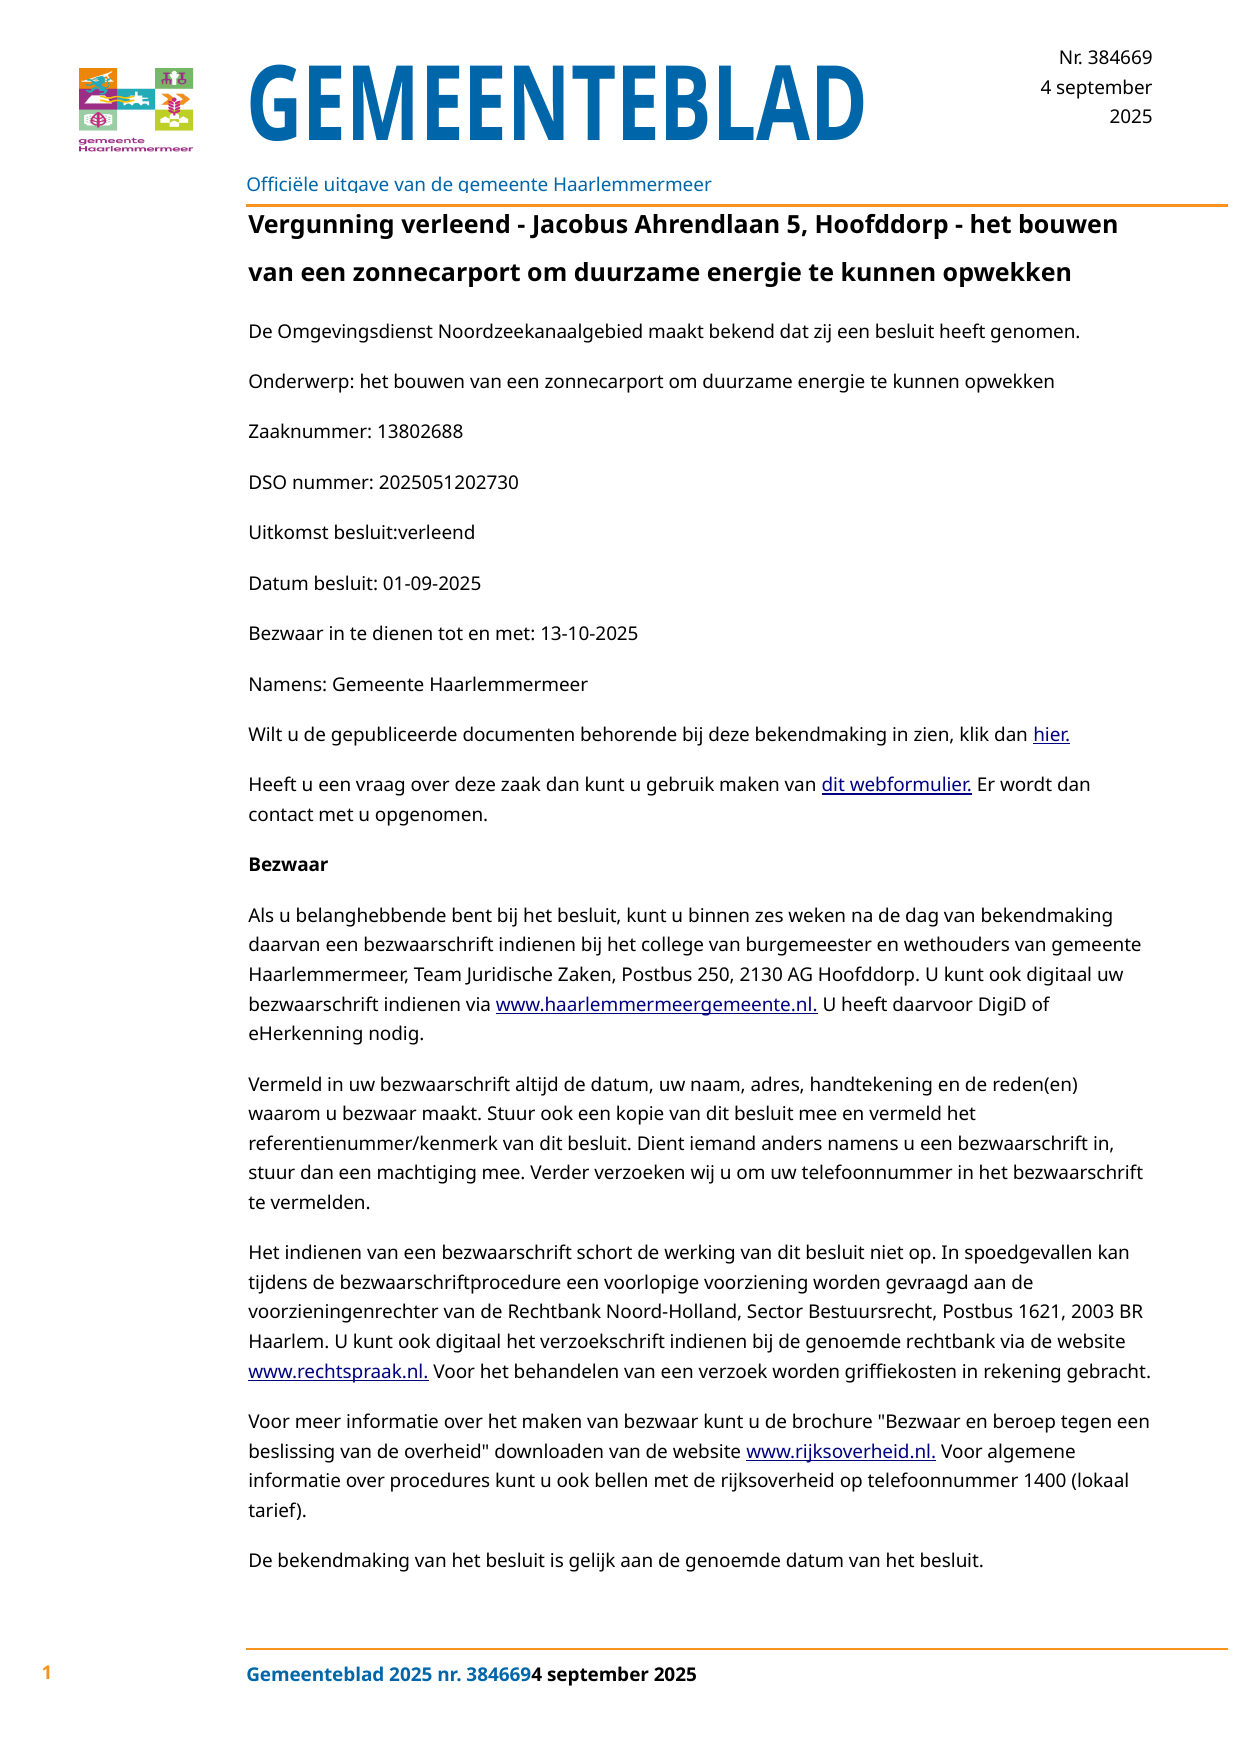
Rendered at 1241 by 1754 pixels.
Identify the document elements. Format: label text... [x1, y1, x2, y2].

text Het indienen van een bezwaarschrift schort de werking van dit besluit niet op. In spoedgevallen kan tijdens de bezwaarschriftprocedure een voorlopige voorziening worden gevraagd aan de voorzieningenrechter van de Rechtbank Noord-Holland, Sector Bestuursrecht, Postbus 1621, 2003 BR Haarlem. U kunt ook digitaal het verzoekschrift indienen bij de genoemde rechtbank via de website www.rechtspraak.nl. Voor het behandelen van een verzoek worden griffiekosten in rekening gebracht. [248, 1239, 1152, 1384]
text Datum besluit: 01-09-2025 [248, 570, 1152, 596]
text Als u belanghebbende bent bij het besluit, kunt u binnen zes weken na de dag van bekendmaking daarvan een bezwaarschrift indienen bij het college van burgemeester en wethouders van gemeente Haarlemmermeer, Team Juridische Zaken, Postbus 250, 2130 AG Hoofddorp. U kunt ook digitaal uw bezwaarschrift indienen via www.haarlemmermeergemeente.nl. U heeft daarvoor DigiD of eHerkenning nodig. [248, 902, 1152, 1046]
text Namens: Gemeente Haarlemmermeer [248, 671, 1152, 697]
text Vermeld in uw bezwaarschrift altijd de datum, uw naam, adres, handtekening en de reden(en) waarom u bezwaar maakt. Stuur ook een kopie van dit besluit mee en vermeld het referentienummer/kenmerk van dit besluit. Dient iemand anders namens u een bezwaarschrift in, stuur dan een machtiging mee. Verder verzoeken wij u om uw telefoonnummer in het bezwaarschrift te vermelden. [248, 1071, 1152, 1215]
text De Omgevingsdienst Noordzeekanaalgebied maakt bekend dat zij een besluit heeft genomen. [248, 318, 1152, 344]
text Wilt u de gepubliceerde documenten behorende bij deze bekendmaking in zien, klik dan hier. [248, 721, 1152, 747]
text DSO nummer: 2025051202730 [248, 469, 1152, 495]
text Onderwerp: het bouwen van een zonnecarport om duurzame energie te kunnen opwekken [248, 368, 1152, 394]
text Vergunning verleend - Jacobus Ahrendlaan 5, Hoofddorp - het bouwen van een zonnecarport om duurzame energie te kunnen opwekken [248, 207, 1152, 288]
text De bekendmaking van het besluit is gelijk aan de genoemde datum van het besluit. [248, 1547, 1152, 1573]
text Zaaknummer: 13802688 [248, 419, 1152, 444]
text Heeft u een vraag over deze zaak dan kunt u gebruik maken van dit webformulier. Er wordt dan contact met u opgenomen. [248, 772, 1152, 827]
picture [41, 47, 231, 172]
text Bezwaar in te dienen tot en met: 13-10-2025 [248, 620, 1152, 646]
text Uitkomst besluit:verleend [248, 519, 1152, 545]
text Voor meer informatie over het maken van bezwaar kunt u de brochure "Bezwaar en beroep tegen een beslissing van de overheid" downloaden van de website www.rijksoverheid.nl. Voor algemene informatie over procedures kunt u ook bellen met de rijksoverheid op telefoonnummer 1400 (lokaal tarief). [248, 1408, 1152, 1523]
text Bezwaar [248, 852, 1152, 877]
